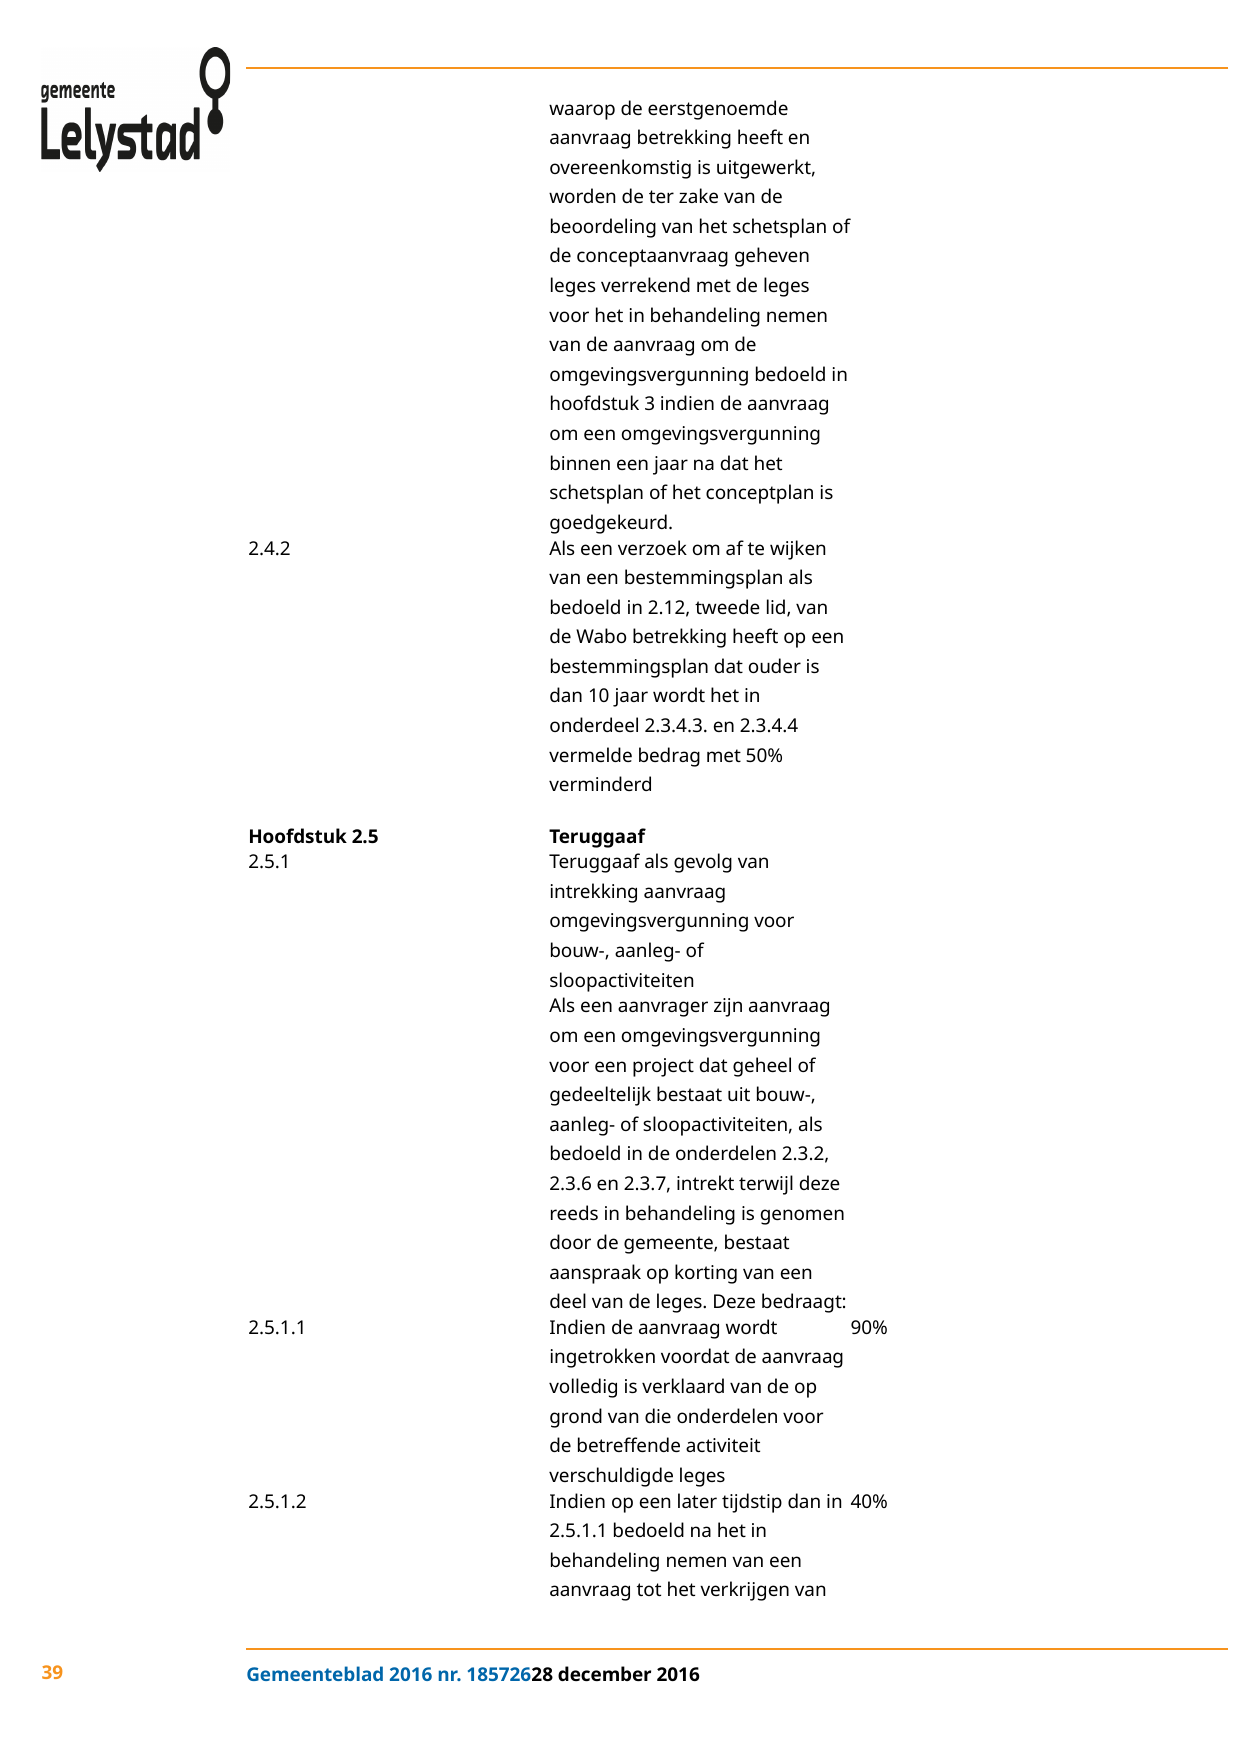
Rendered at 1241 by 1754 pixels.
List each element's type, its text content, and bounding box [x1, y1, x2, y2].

table_cell Hoofdstuk 2.5 [248, 823, 549, 848]
table_cell 2.5.1 [248, 849, 549, 993]
table_cell waarop de eerstgenoemde aanvraag betrekking heeft en overeenkomstig is uitgewerkt, worden de ter zake van de beoordeling van het schetsplan of de conceptaanvraag geheven leges verrekend met de leges voor het in behandeling nemen van de aanvraag om de omgevingsvergunning bedoeld in hoofdstuk 3 indien de aanvraag om een omgevingsvergunning binnen een jaar na dat het schetsplan of het conceptplan is goedgekeurd. [549, 95, 850, 535]
table_cell [549, 797, 850, 823]
table_cell [850, 797, 1152, 823]
table_cell [248, 797, 549, 823]
table_cell [850, 823, 1152, 848]
table_cell 2.4.2 [248, 535, 549, 797]
table_cell [248, 95, 549, 535]
table_cell Indien op een later tijdstip dan in 2.5.1.1 bedoeld na het in behandeling nemen van een aanvraag tot het verkrijgen van [549, 1488, 850, 1602]
table_cell 40% [850, 1488, 1152, 1602]
table_cell [850, 849, 1152, 993]
table_cell [850, 95, 1152, 535]
table_cell [248, 993, 549, 1314]
table_cell Indien de aanvraag wordt ingetrokken voordat de aanvraag volledig is verklaard van de op grond van die onderdelen voor de betreffende activiteit verschuldigde leges [549, 1314, 850, 1488]
table_cell 90% [850, 1314, 1152, 1488]
table_cell [850, 535, 1152, 797]
table_cell 2.5.1.1 [248, 1314, 549, 1488]
table_cell Als een verzoek om af te wijken van een bestemmingsplan als bedoeld in 2.12, tweede lid, van de Wabo betrekking heeft op een bestemmingsplan dat ouder is dan 10 jaar wordt het in onderdeel 2.3.4.3. en 2.3.4.4 vermelde bedrag met 50% verminderd [549, 535, 850, 797]
table_cell [850, 993, 1152, 1314]
table_cell Als een aanvrager zijn aanvraag om een omgevingsvergunning voor een project dat geheel of gedeeltelijk bestaat uit bouw-, aanleg- of sloopactiviteiten, als bedoeld in de onderdelen 2.3.2, 2.3.6 en 2.3.7, intrekt terwijl deze reeds in behandeling is genomen door de gemeente, bestaat aanspraak op korting van een deel van de leges. Deze bedraagt: [549, 993, 850, 1314]
table_cell Teruggaaf [549, 823, 850, 848]
table_cell 2.5.1.2 [248, 1488, 549, 1602]
table_cell Teruggaaf als gevolg van intrekking aanvraag omgevingsvergunning voor bouw-, aanleg- of sloopactiviteiten [549, 849, 850, 993]
picture [41, 47, 231, 172]
